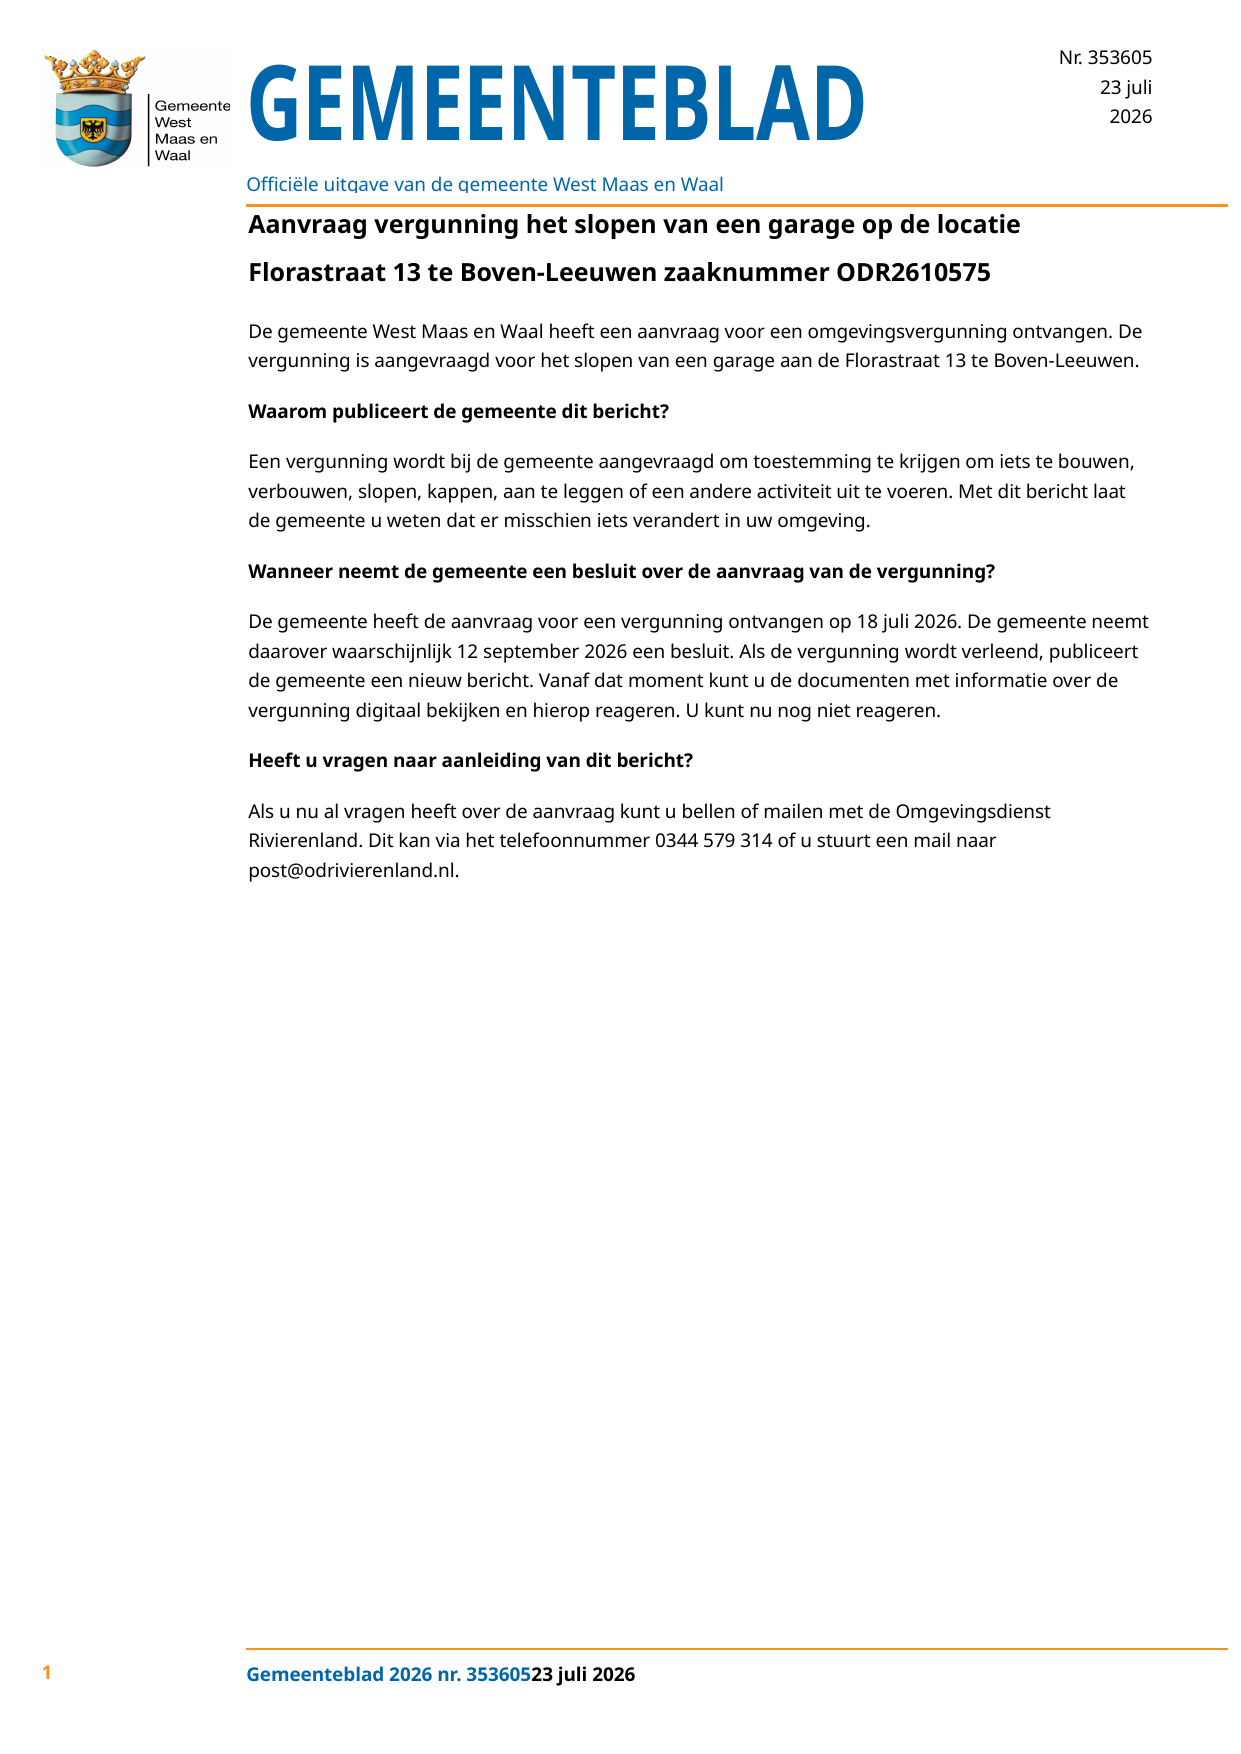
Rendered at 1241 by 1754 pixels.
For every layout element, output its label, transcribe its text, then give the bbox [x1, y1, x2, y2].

text Als u nu al vragen heeft over de aanvraag kunt u bellen of mailen met de Omgevingsdienst Rivierenland. Dit kan via het telefoonnummer 0344 579 314 of u stuurt een mail naar post@odrivierenland.nl. [248, 798, 1152, 883]
text De gemeente West Maas en Waal heeft een aanvraag voor een omgevingsvergunning ontvangen. De vergunning is aangevraagd voor het slopen van een garage aan de Florastraat 13 te Boven-Leeuwen. [248, 318, 1152, 373]
text Aanvraag vergunning het slopen van een garage op de locatie Florastraat 13 te Boven-Leeuwen zaaknummer ODR2610575 [248, 207, 1152, 288]
text Waarom publiceert de gemeente dit bericht? [248, 398, 1152, 424]
text Wanneer neemt de gemeente een besluit over de aanvraag van de vergunning? [248, 558, 1152, 584]
text Heeft u vragen naar aanleiding van dit bericht? [248, 747, 1152, 773]
picture [41, 47, 231, 172]
text Een vergunning wordt bij de gemeente aangevraagd om toestemming te krijgen om iets te bouwen, verbouwen, slopen, kappen, aan te leggen of een andere activiteit uit te voeren. Met dit bericht laat de gemeente u weten dat er misschien iets verandert in uw omgeving. [248, 448, 1152, 533]
text De gemeente heeft de aanvraag voor een vergunning ontvangen op 18 juli 2026. De gemeente neemt daarover waarschijnlijk 12 september 2026 een besluit. Als de vergunning wordt verleend, publiceert de gemeente een nieuw bericht. Vanaf dat moment kunt u de documenten met informatie over de vergunning digitaal bekijken en hierop reageren. U kunt nu nog niet reageren. [248, 608, 1152, 723]
